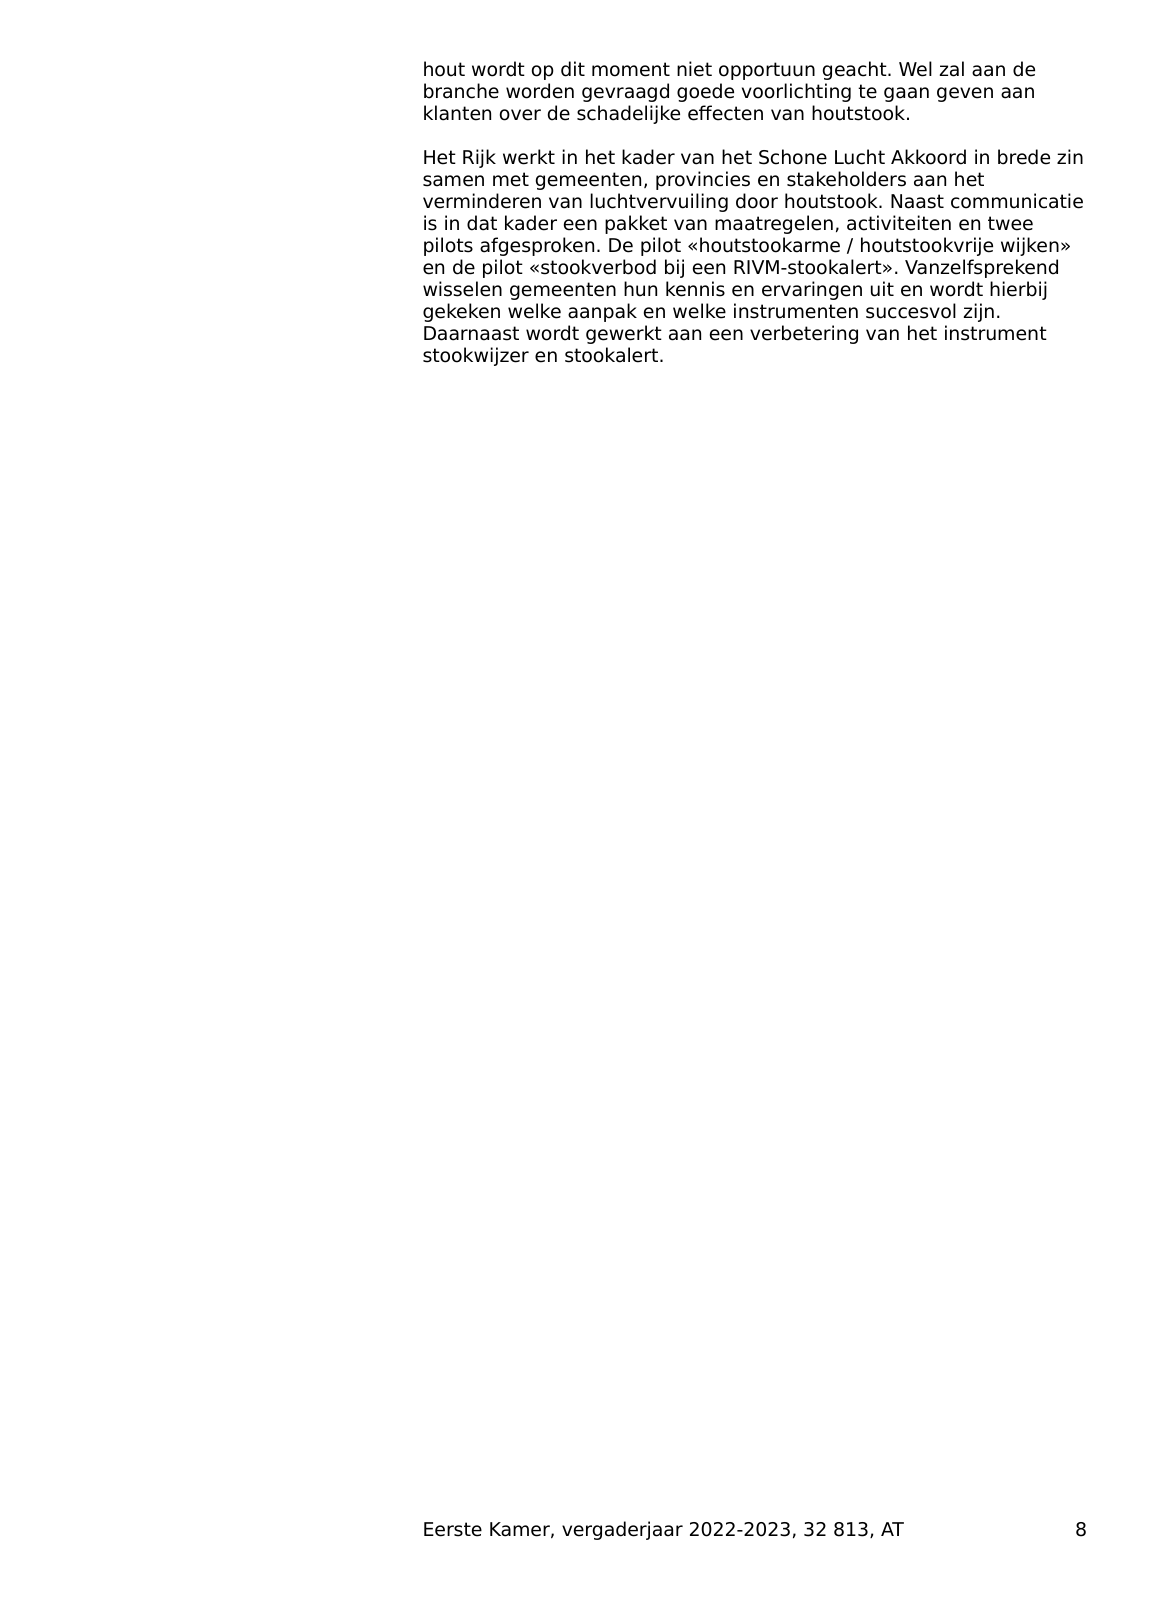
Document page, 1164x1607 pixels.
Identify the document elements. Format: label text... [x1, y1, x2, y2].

text Het Rijk werkt in het kader van het Schone Lucht Akkoord in brede zin samen met gemeenten, provincies en stakeholders aan het verminderen van luchtvervuiling door houtstook. Naast communicatie is in dat kader een pakket van maatregelen, activiteiten en twee pilots afgesproken. De pilot «houtstookarme / houtstookvrije wijken» en de pilot «stookverbod bij een RIVM-stookalert». Vanzelfsprekend wisselen gemeenten hun kennis en ervaringen uit en wordt hierbij gekeken welke aanpak en welke instrumenten succesvol zijn. Daarnaast wordt gewerkt aan een verbetering van het instrument stookwijzer en stookalert. [422, 147, 1087, 367]
text hout wordt op dit moment niet opportuun geacht. Wel zal aan de branche worden gevraagd goede voorlichting te gaan geven aan klanten over de schadelijke effecten van houtstook. [422, 59, 1087, 125]
